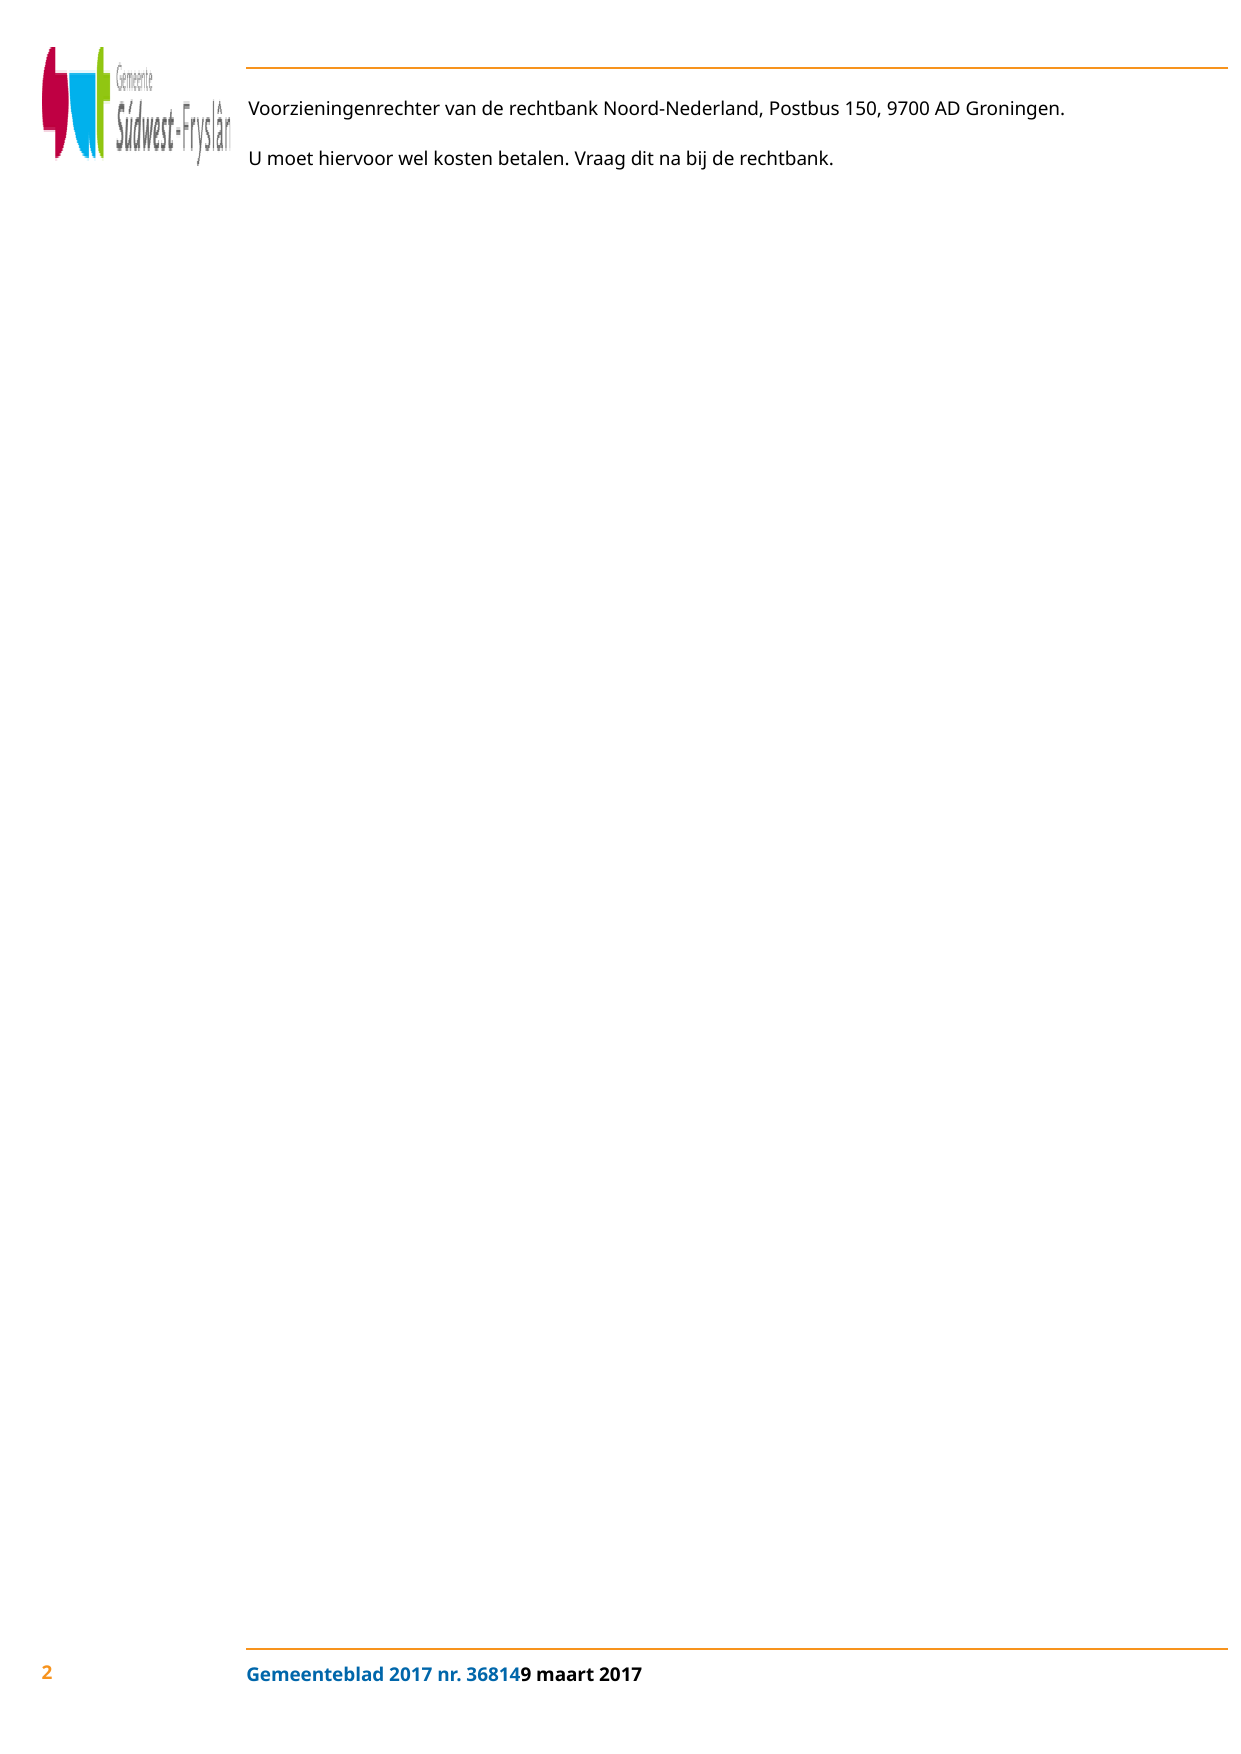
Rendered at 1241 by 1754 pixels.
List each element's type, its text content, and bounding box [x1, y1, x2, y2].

text U moet hiervoor wel kosten betalen. Vraag dit na bij de rechtbank. [248, 145, 1152, 171]
text Voorzieningenrechter van de rechtbank Noord-Nederland, Postbus 150, 9700 AD Groningen. [248, 95, 1152, 121]
picture [41, 47, 231, 172]
